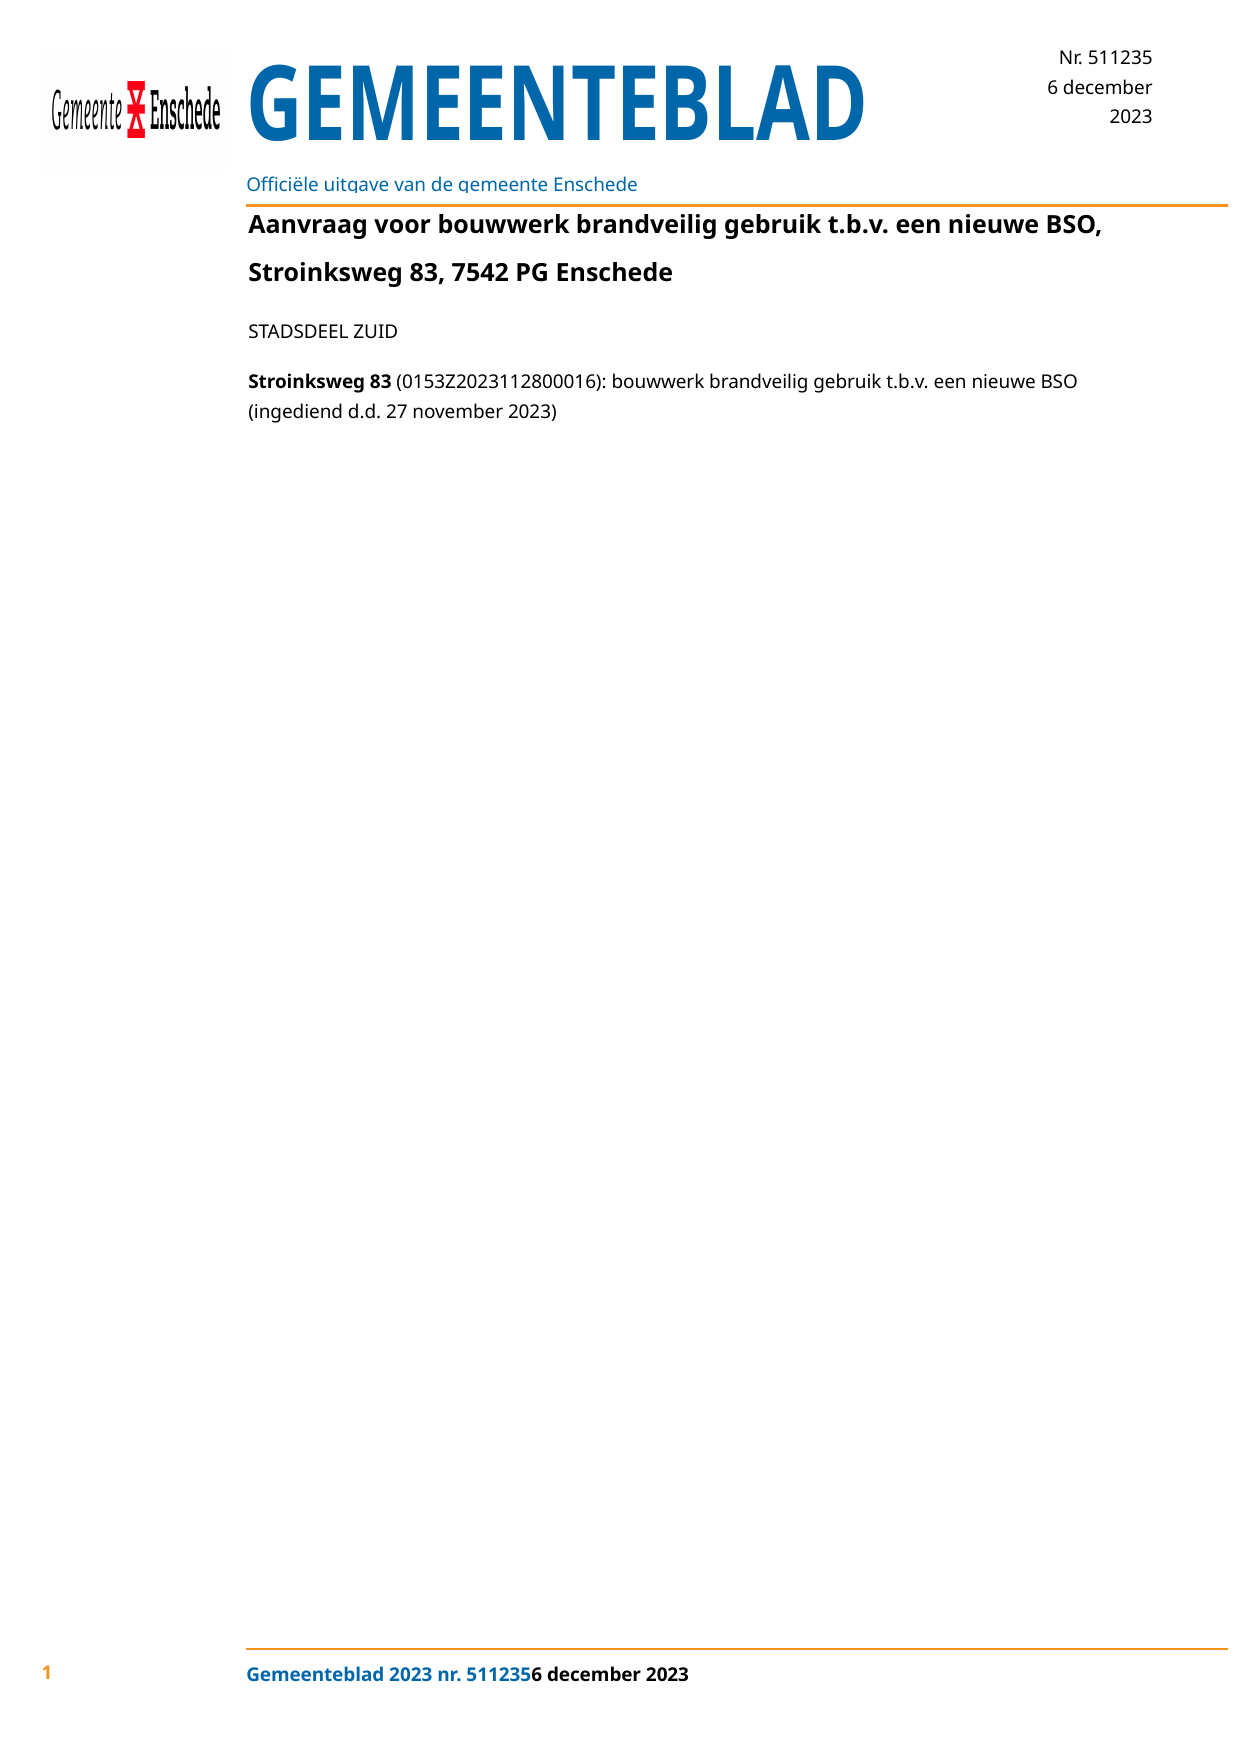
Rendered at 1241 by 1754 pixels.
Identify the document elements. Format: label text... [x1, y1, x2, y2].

text Stroinksweg 83 (0153Z2023112800016): bouwwerk brandveilig gebruik t.b.v. een nieuwe BSO (ingediend d.d. 27 november 2023) [248, 368, 1152, 424]
text STADSDEEL ZUID [248, 318, 1152, 344]
picture [41, 47, 231, 172]
text Aanvraag voor bouwwerk brandveilig gebruik t.b.v. een nieuwe BSO, Stroinksweg 83, 7542 PG Enschede [248, 207, 1152, 288]
